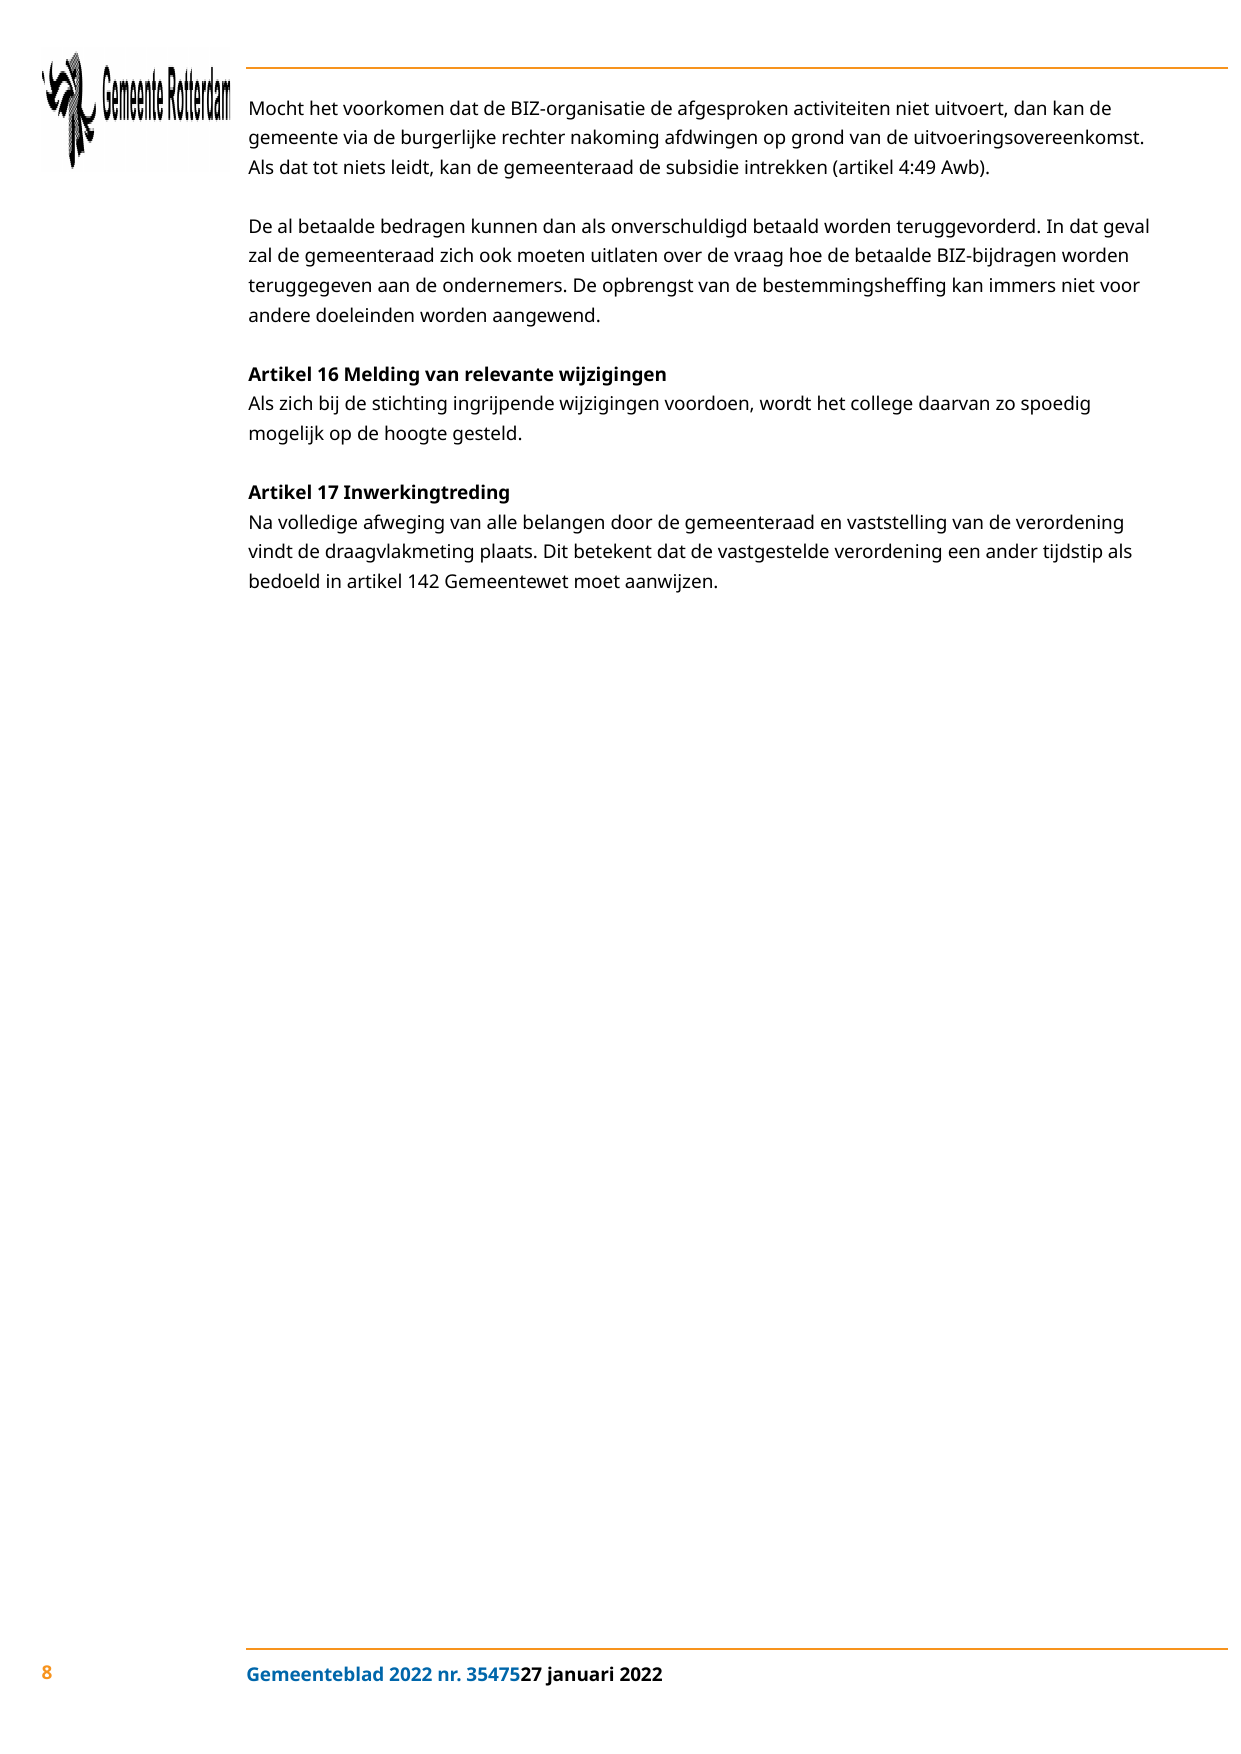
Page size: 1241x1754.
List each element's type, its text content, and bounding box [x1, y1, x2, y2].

text Als zich bij de stichting ingrijpende wijzigingen voordoen, wordt het college daarvan zo spoedig mogelijk op de hoogte gesteld. [248, 391, 1152, 446]
text Mocht het voorkomen dat de BIZ-organisatie de afgesproken activiteiten niet uitvoert, dan kan de gemeente via de burgerlijke rechter nakoming afdwingen op grond van de uitvoeringsovereenkomst. Als dat tot niets leidt, kan de gemeenteraad de subsidie intrekken (artikel 4:49 Awb). [248, 95, 1152, 180]
text Na volledige afweging van alle belangen door de gemeenteraad en vaststelling van de verordening vindt de draagvlakmeting plaats. Dit betekent dat de vastgestelde verordening een ander tijdstip als bedoeld in artikel 142 Gemeentewet moet aanwijzen. [248, 509, 1152, 594]
text De al betaalde bedragen kunnen dan als onverschuldigd betaald worden teruggevorderd. In dat geval zal de gemeenteraad zich ook moeten uitlaten over de vraag hoe de betaalde BIZ-bijdragen worden teruggegeven aan de ondernemers. De opbrengst van de bestemmingsheffing kan immers niet voor andere doeleinden worden aangewend. [248, 213, 1152, 328]
text Artikel 17 Inwerkingtreding [248, 479, 1152, 505]
picture [41, 47, 231, 172]
text Artikel 16 Melding van relevante wijzigingen [248, 361, 1152, 387]
